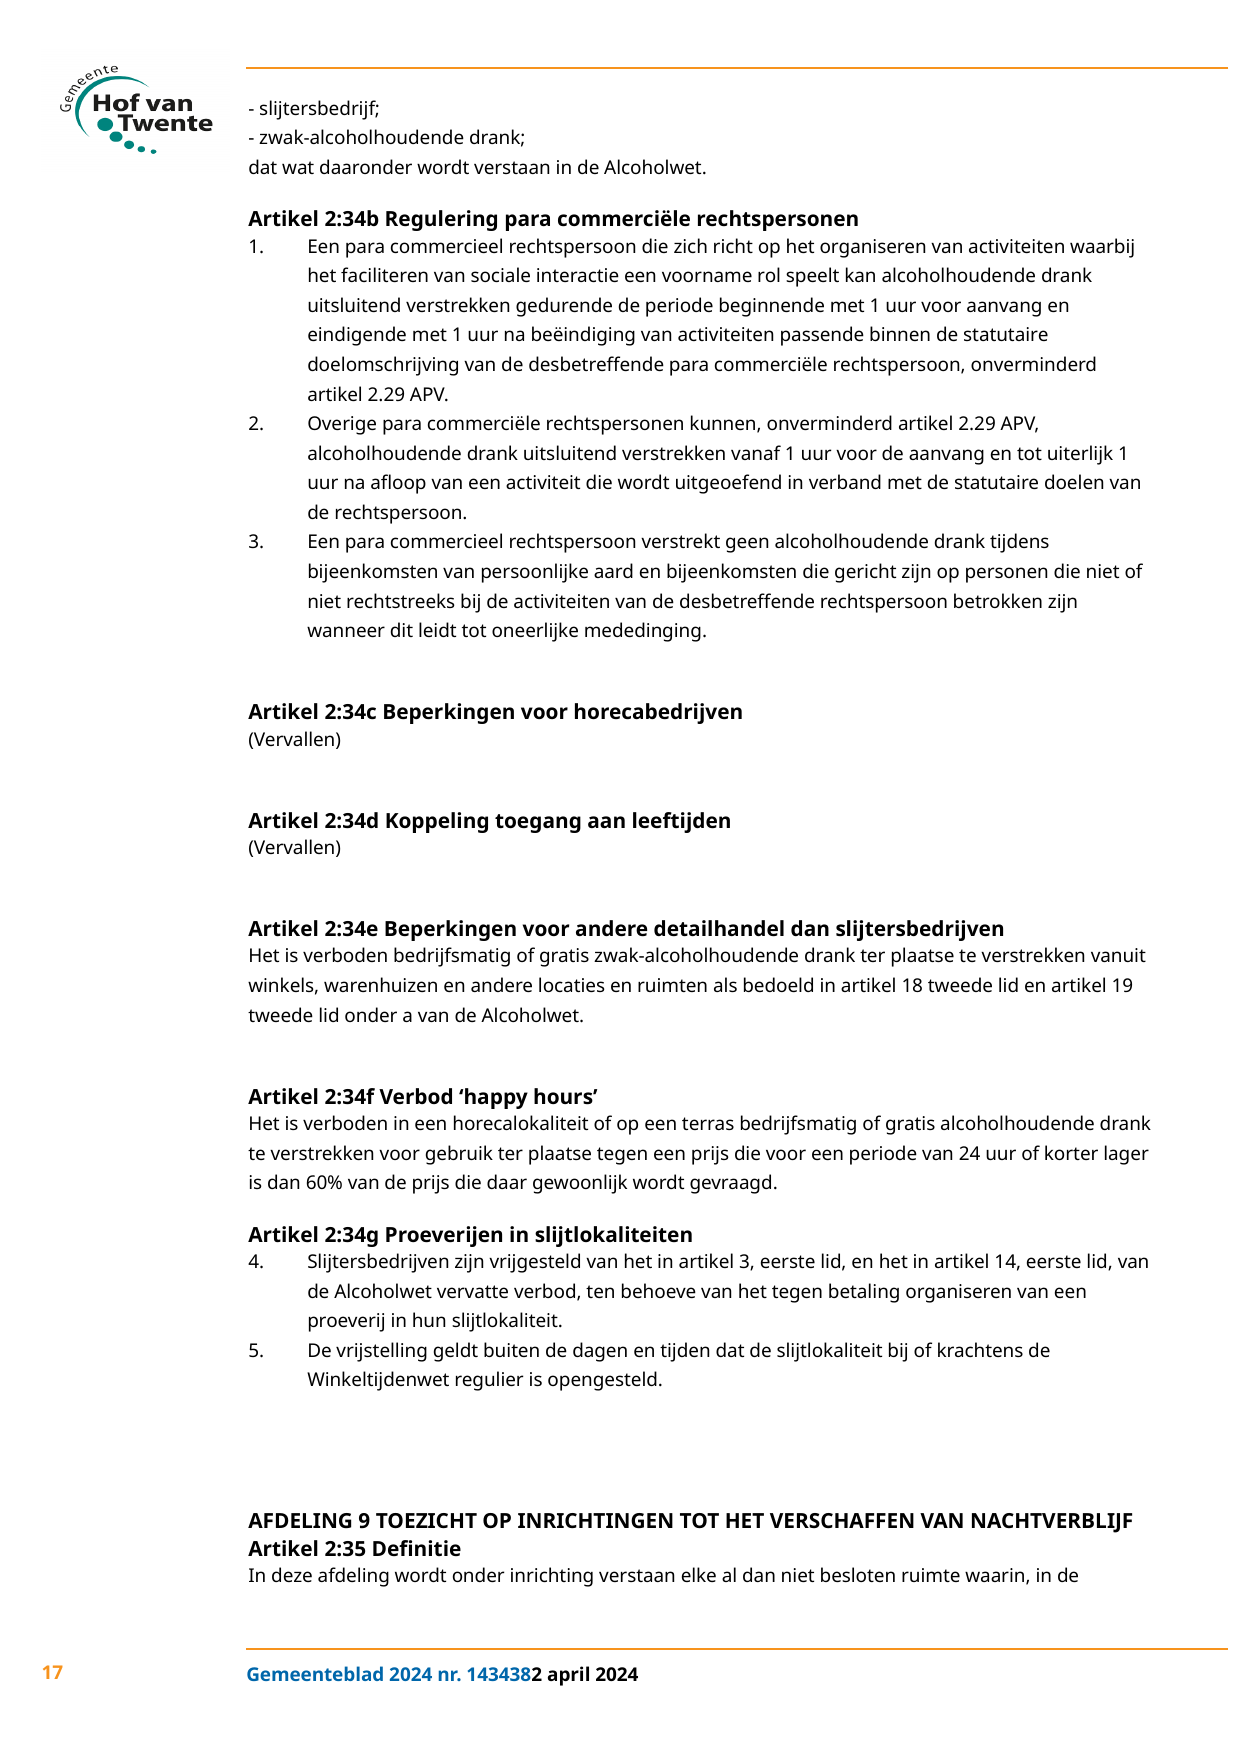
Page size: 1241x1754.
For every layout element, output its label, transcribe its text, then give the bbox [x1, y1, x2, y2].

list De vrijstelling geldt buiten de dagen en tijden dat de slijtlokaliteit bij of krachtens de Winkeltijdenwet regulier is opengesteld. [248, 1337, 1152, 1392]
text - slijtersbedrijf; [248, 95, 1152, 121]
text - zwak-alcoholhoudende drank; [248, 124, 1152, 150]
text (Vervallen) [248, 834, 1152, 860]
list Een para commercieel rechtspersoon verstrekt geen alcoholhoudende drank tijdens bijeenkomsten van persoonlijke aard en bijeenkomsten die gericht zijn op personen die niet of niet rechtstreeks bij de activiteiten van de desbetreffende rechtspersoon betrokken zijn wanneer dit leidt tot oneerlijke mededinging. [248, 529, 1152, 643]
text Het is verboden in een horecalokaliteit of op een terras bedrijfsmatig of gratis alcoholhoudende drank te verstrekken voor gebruik ter plaatse tegen een prijs die voor een periode van 24 uur of korter lager is dan 60% van de prijs die daar gewoonlijk wordt gevraagd. [248, 1110, 1152, 1195]
text Het is verboden bedrijfsmatig of gratis zwak-alcoholhoudende drank ter plaatse te verstrekken vanuit winkels, warenhuizen en andere locaties en ruimten als bedoeld in artikel 18 tweede lid en artikel 19 tweede lid onder a van de Alcoholwet. [248, 943, 1152, 1028]
text (Vervallen) [248, 726, 1152, 752]
text Artikel 2:34e Beperkingen voor andere detailhandel dan slijtersbedrijven [248, 914, 1152, 943]
text In deze afdeling wordt onder inrichting verstaan elke al dan niet besloten ruimte waarin, in de [248, 1563, 1152, 1588]
text Artikel 2:34f Verbod ‘happy hours’ [248, 1082, 1152, 1110]
picture [41, 47, 231, 172]
text Artikel 2:34b Regulering para commerciële rechtspersonen [248, 204, 1152, 233]
text dat wat daaronder wordt verstaan in de Alcoholwet. [248, 154, 1152, 180]
text Artikel 2:34g Proeverijen in slijtlokaliteiten [248, 1220, 1152, 1248]
text Artikel 2:34d Koppeling toegang aan leeftijden [248, 806, 1152, 834]
text Artikel 2:34c Beperkingen voor horecabedrijven [248, 697, 1152, 726]
list Slijtersbedrijven zijn vrijgesteld van het in artikel 3, eerste lid, en het in artikel 14, eerste lid, van de Alcoholwet vervatte verbod, ten behoeve van het tegen betaling organiseren van een proeverij in hun slijtlokaliteit. [248, 1248, 1152, 1333]
list Een para commercieel rechtspersoon die zich richt op het organiseren van activiteiten waarbij het faciliteren van sociale interactie een voorname rol speelt kan alcoholhoudende drank uitsluitend verstrekken gedurende de periode beginnende met 1 uur voor aanvang en eindigende met 1 uur na beëindiging van activiteiten passende binnen de statutaire doelomschrijving van de desbetreffende para commerciële rechtspersoon, onverminderd artikel 2.29 APV. [248, 233, 1152, 406]
text AFDELING 9 TOEZICHT OP INRICHTINGEN TOT HET VERSCHAFFEN VAN NACHTVERBLIJF Artikel 2:35 Definitie [248, 1506, 1152, 1563]
list Overige para commerciële rechtspersonen kunnen, onverminderd artikel 2.29 APV, alcoholhoudende drank uitsluitend verstrekken vanaf 1 uur voor de aanvang en tot uiterlijk 1 uur na afloop van een activiteit die wordt uitgeoefend in verband met de statutaire doelen van de rechtspersoon. [248, 410, 1152, 525]
